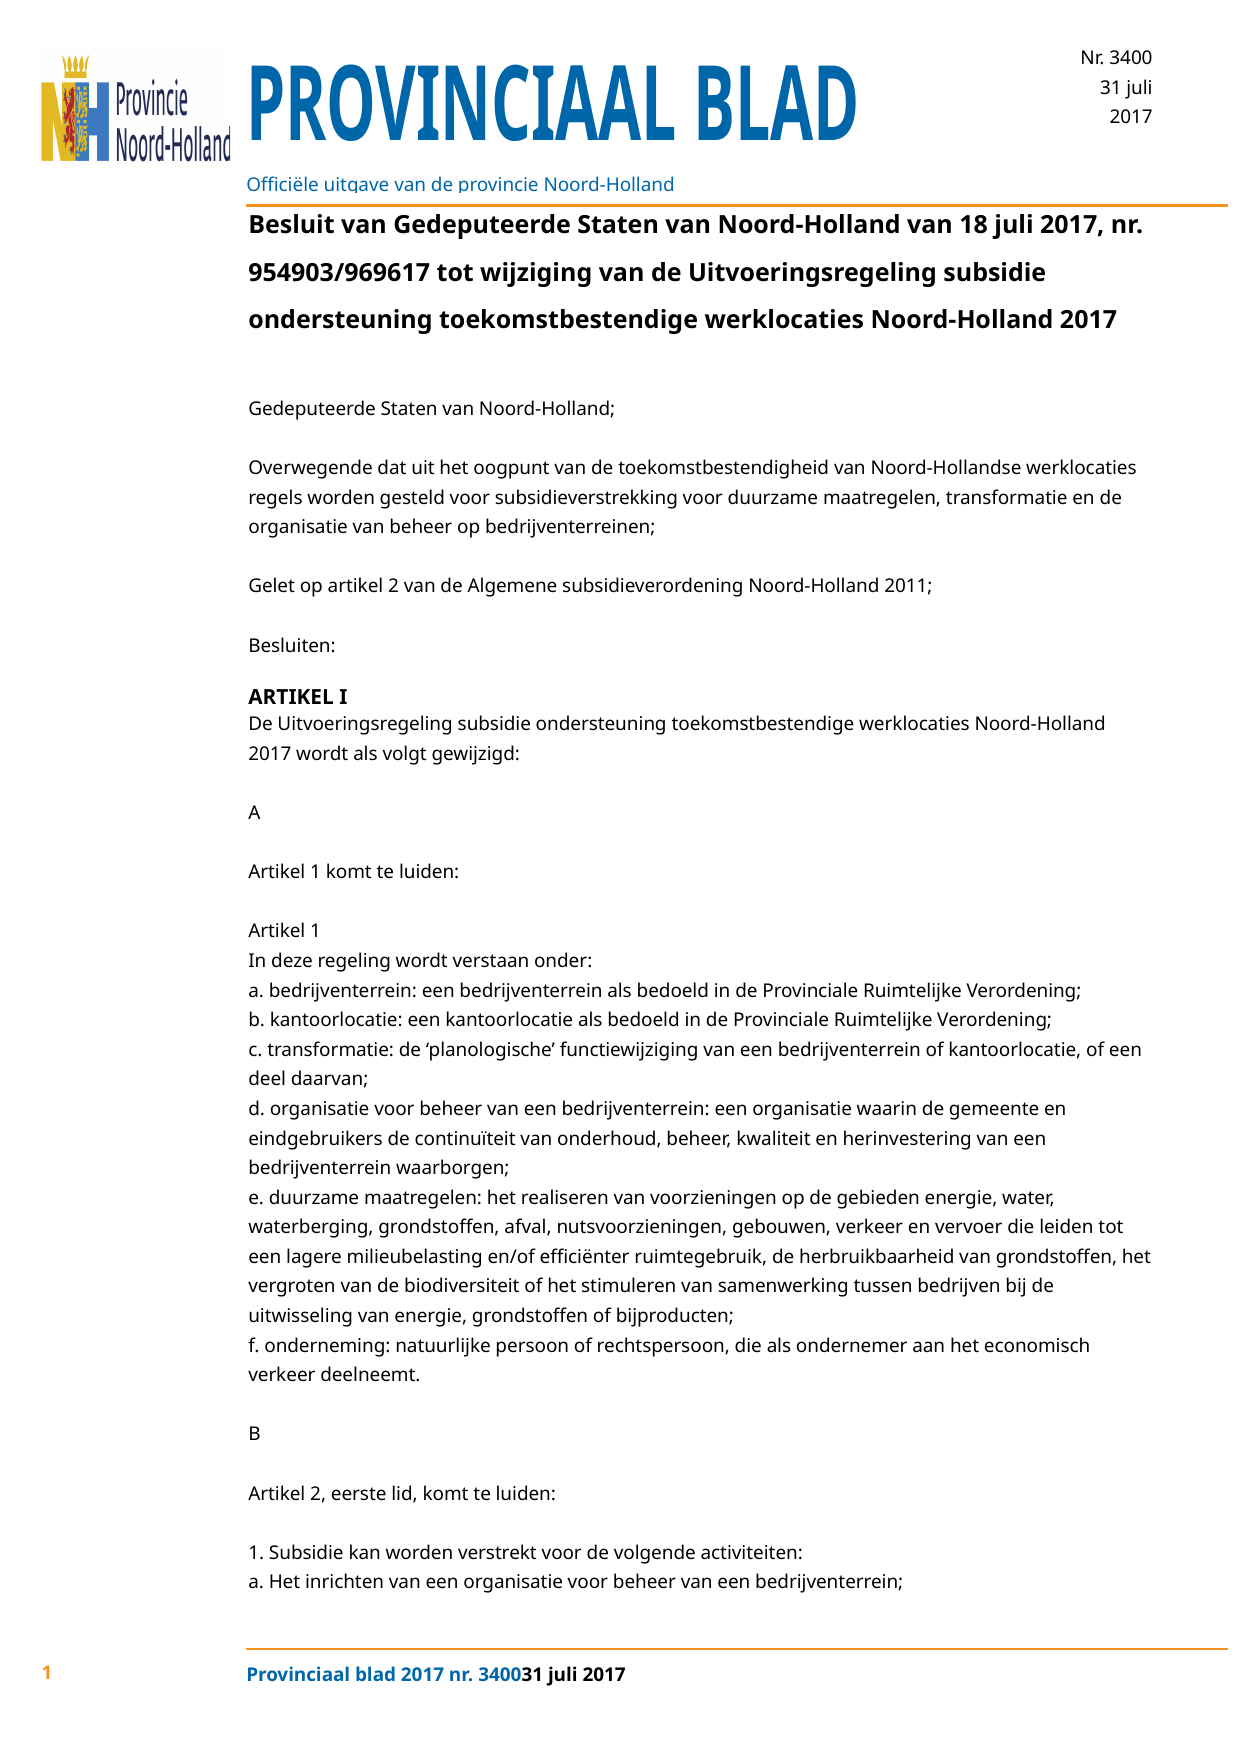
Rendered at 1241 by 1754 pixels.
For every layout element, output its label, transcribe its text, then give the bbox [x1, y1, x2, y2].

text Overwegende dat uit het oogpunt van de toekomstbestendigheid van Noord-Hollandse werklocaties regels worden gesteld voor subsidieverstrekking voor duurzame maatregelen, transformatie en de organisatie van beheer op bedrijventerreinen; [248, 454, 1152, 539]
text Artikel 2, eerste lid, komt te luiden: [248, 1480, 1152, 1506]
text Besluit van Gedeputeerde Staten van Noord-Holland van 18 juli 2017, nr. 954903/969617 tot wijziging van de Uitvoeringsregeling subsidie ondersteuning toekomstbestendige werklocaties Noord-Holland 2017 [248, 207, 1152, 336]
text a. Het inrichten van een organisatie voor beheer van een bedrijventerrein; [248, 1568, 1152, 1594]
text Besluiten: [248, 632, 1152, 657]
picture [41, 47, 231, 172]
text B [248, 1421, 1152, 1446]
text Gedeputeerde Staten van Noord-Holland; [248, 395, 1152, 421]
text Artikel 1 komt te luiden: [248, 858, 1152, 884]
text b. kantoorlocatie: een kantoorlocatie als bedoeld in de Provinciale Ruimtelijke Verordening; [248, 1006, 1152, 1032]
text Gelet op artikel 2 van de Algemene subsidieverordening Noord-Holland 2011; [248, 573, 1152, 598]
text De Uitvoeringsregeling subsidie ondersteuning toekomstbestendige werklocaties Noord-Holland 2017 wordt als volgt gewijzigd: [248, 711, 1152, 766]
text f. onderneming: natuurlijke persoon of rechtspersoon, die als ondernemer aan het economisch verkeer deelneemt. [248, 1332, 1152, 1387]
text a. bedrijventerrein: een bedrijventerrein als bedoeld in de Provinciale Ruimtelijke Verordening; [248, 977, 1152, 1003]
text Artikel 1 [248, 918, 1152, 943]
text A [248, 799, 1152, 825]
text 1. Subsidie kan worden verstrekt voor de volgende activiteiten: [248, 1539, 1152, 1565]
text d. organisatie voor beheer van een bedrijventerrein: een organisatie waarin de gemeente en eindgebruikers de continuïteit van onderhoud, beheer, kwaliteit en herinvestering van een bedrijventerrein waarborgen; [248, 1095, 1152, 1180]
text e. duurzame maatregelen: het realiseren van voorzieningen op de gebieden energie, water, waterberging, grondstoffen, afval, nutsvoorzieningen, gebouwen, verkeer en vervoer die leiden tot een lagere milieubelasting en/of efficiënter ruimtegebruik, de herbruikbaarheid van grondstoffen, het vergroten van de biodiversiteit of het stimuleren van samenwerking tussen bedrijven bij de uitwisseling van energie, grondstoffen of bijproducten; [248, 1184, 1152, 1328]
text ARTIKEL I [248, 682, 1152, 711]
text c. transformatie: de ‘planologische’ functiewijziging van een bedrijventerrein of kantoorlocatie, of een deel daarvan; [248, 1036, 1152, 1091]
text In deze regeling wordt verstaan onder: [248, 947, 1152, 973]
